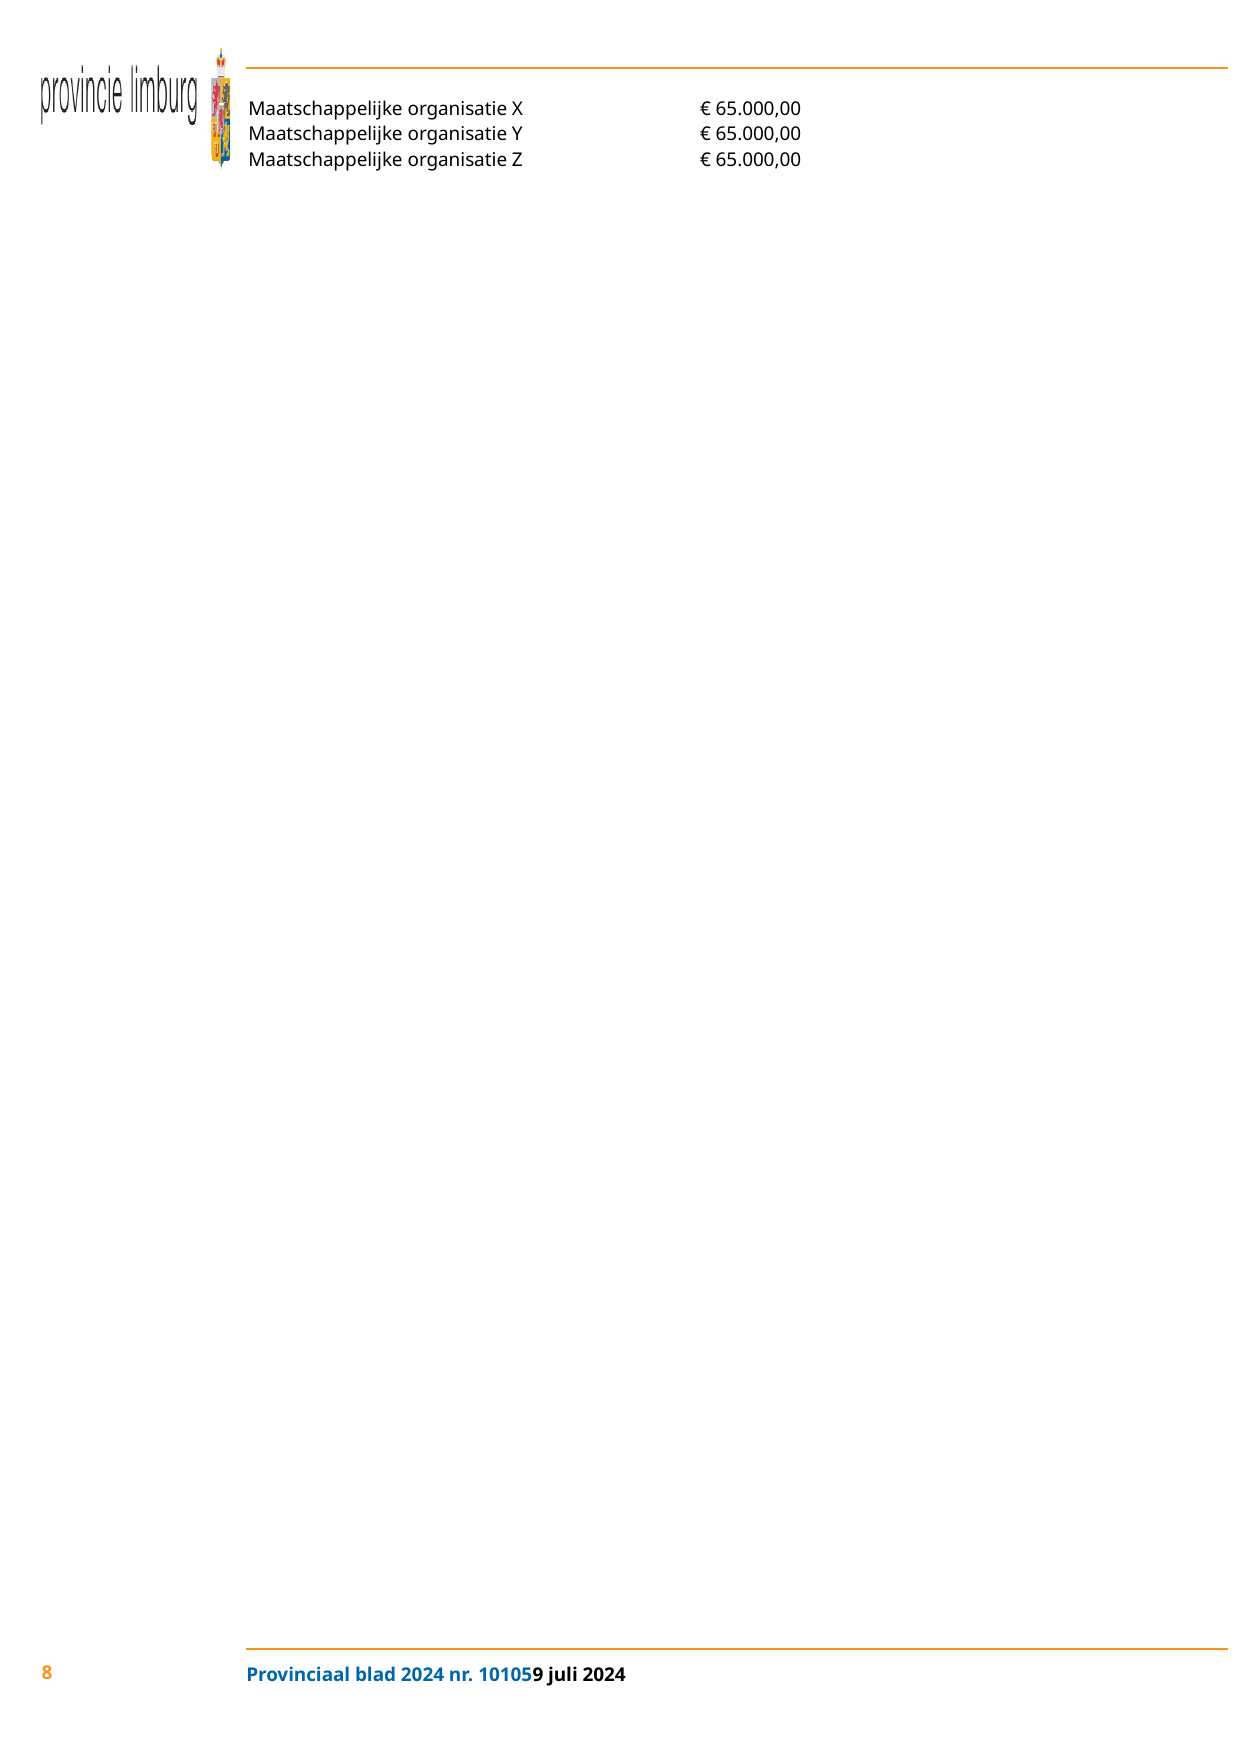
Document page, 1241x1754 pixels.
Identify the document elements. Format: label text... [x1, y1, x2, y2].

table_cell € 65.000,00 [700, 146, 1152, 172]
table_cell € 65.000,00 [700, 95, 1152, 121]
table_cell Maatschappelijke organisatie Y [248, 121, 700, 146]
table_cell Maatschappelijke organisatie X [248, 95, 700, 121]
table_cell Maatschappelijke organisatie Z [248, 146, 700, 172]
picture [41, 47, 231, 172]
table_cell € 65.000,00 [700, 121, 1152, 146]
